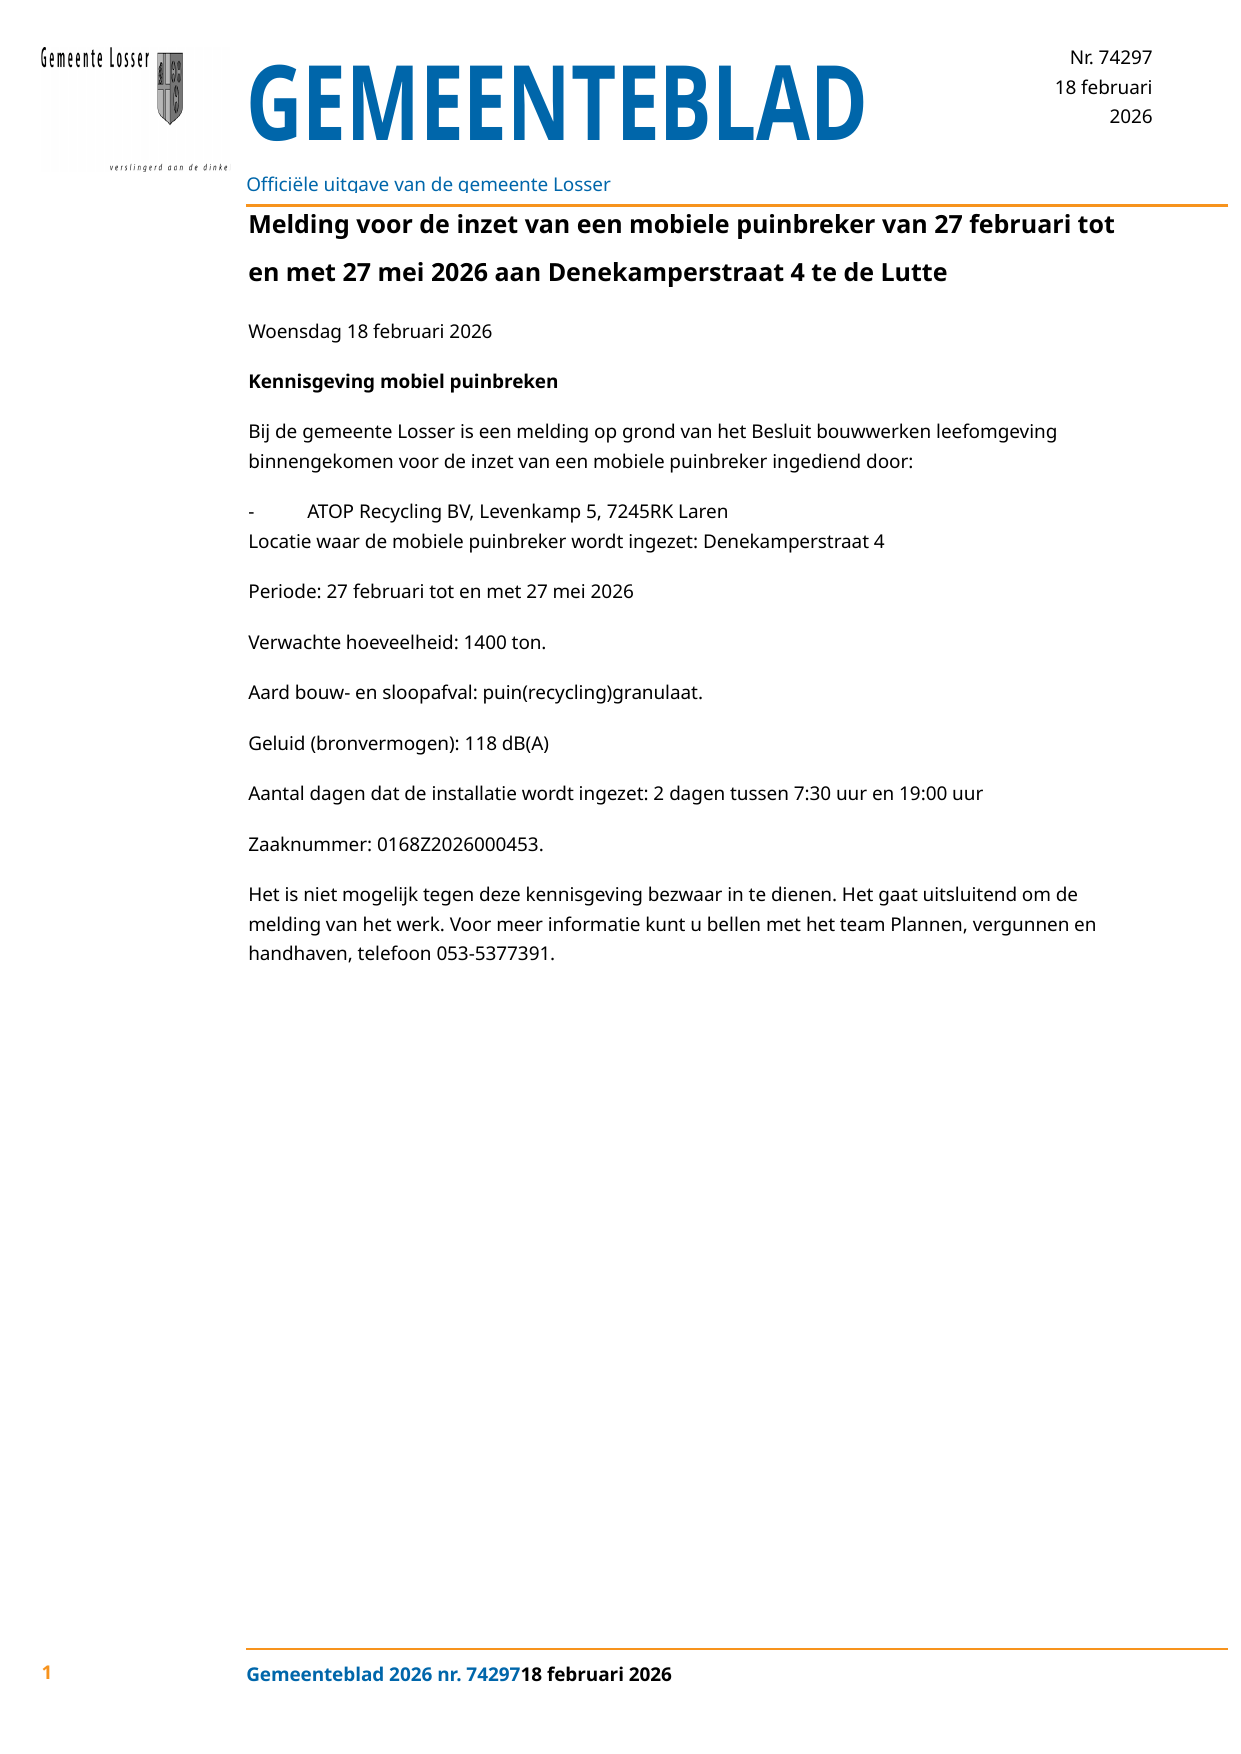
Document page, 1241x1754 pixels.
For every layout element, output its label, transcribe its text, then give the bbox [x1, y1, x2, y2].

text Bij de gemeente Losser is een melding op grond van het Besluit bouwwerken leefomgeving binnengekomen voor de inzet van een mobiele puinbreker ingediend door: [248, 419, 1152, 474]
text Periode: 27 februari tot en met 27 mei 2026 [248, 579, 1152, 604]
list ATOP Recycling BV, Levenkamp 5, 7245RK Laren [248, 499, 1152, 524]
text Het is niet mogelijk tegen deze kennisgeving bezwaar in te dienen. Het gaat uitsluitend om de melding van het werk. Voor meer informatie kunt u bellen met het team Plannen, vergunnen en handhaven, telefoon 053-5377391. [248, 881, 1152, 966]
text Geluid (bronvermogen): 118 dB(A) [248, 730, 1152, 756]
text Verwachte hoeveelheid: 1400 ton. [248, 629, 1152, 655]
text Aantal dagen dat de installatie wordt ingezet: 2 dagen tussen 7:30 uur en 19:00 uur [248, 780, 1152, 806]
picture [41, 47, 231, 172]
text Kennisgeving mobiel puinbreken [248, 368, 1152, 394]
text Zaaknummer: 0168Z2026000453. [248, 831, 1152, 857]
text Locatie waar de mobiele puinbreker wordt ingezet: Denekamperstraat 4 [248, 528, 1152, 554]
text Melding voor de inzet van een mobiele puinbreker van 27 februari tot en met 27 mei 2026 aan Denekamperstraat 4 te de Lutte [248, 207, 1152, 288]
text Aard bouw- en sloopafval: puin(recycling)granulaat. [248, 679, 1152, 705]
text Woensdag 18 februari 2026 [248, 318, 1152, 344]
